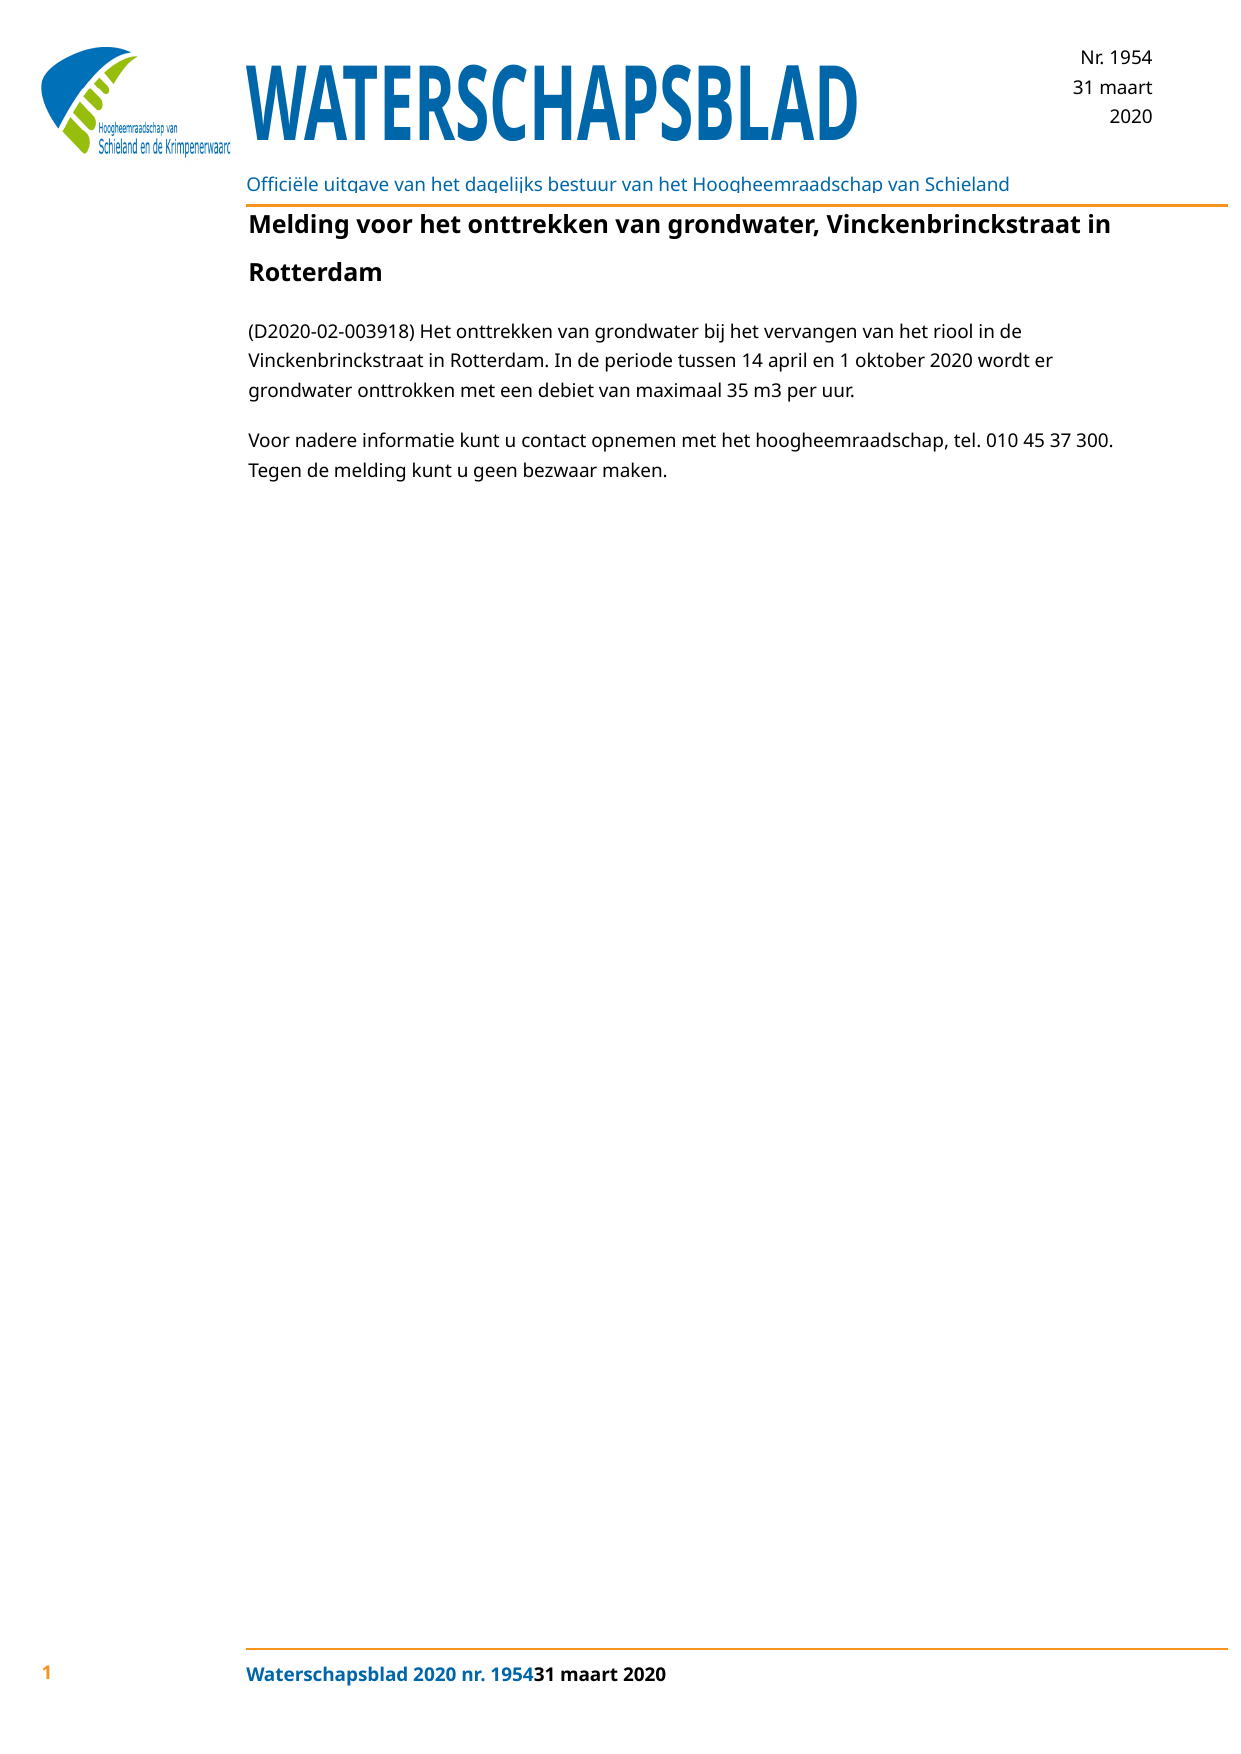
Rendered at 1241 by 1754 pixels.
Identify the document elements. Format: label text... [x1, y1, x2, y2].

picture [41, 47, 231, 172]
text Voor nadere informatie kunt u contact opnemen met het hoogheemraadschap, tel. 010 45 37 300. Tegen de melding kunt u geen bezwaar maken. [248, 427, 1152, 483]
text (D2020-02-003918) Het onttrekken van grondwater bij het vervangen van het riool in de Vinckenbrinckstraat in Rotterdam. In de periode tussen 14 april en 1 oktober 2020 wordt er grondwater onttrokken met een debiet van maximaal 35 m3 per uur. [248, 318, 1152, 403]
text Melding voor het onttrekken van grondwater, Vinckenbrinckstraat in Rotterdam [248, 207, 1152, 288]
